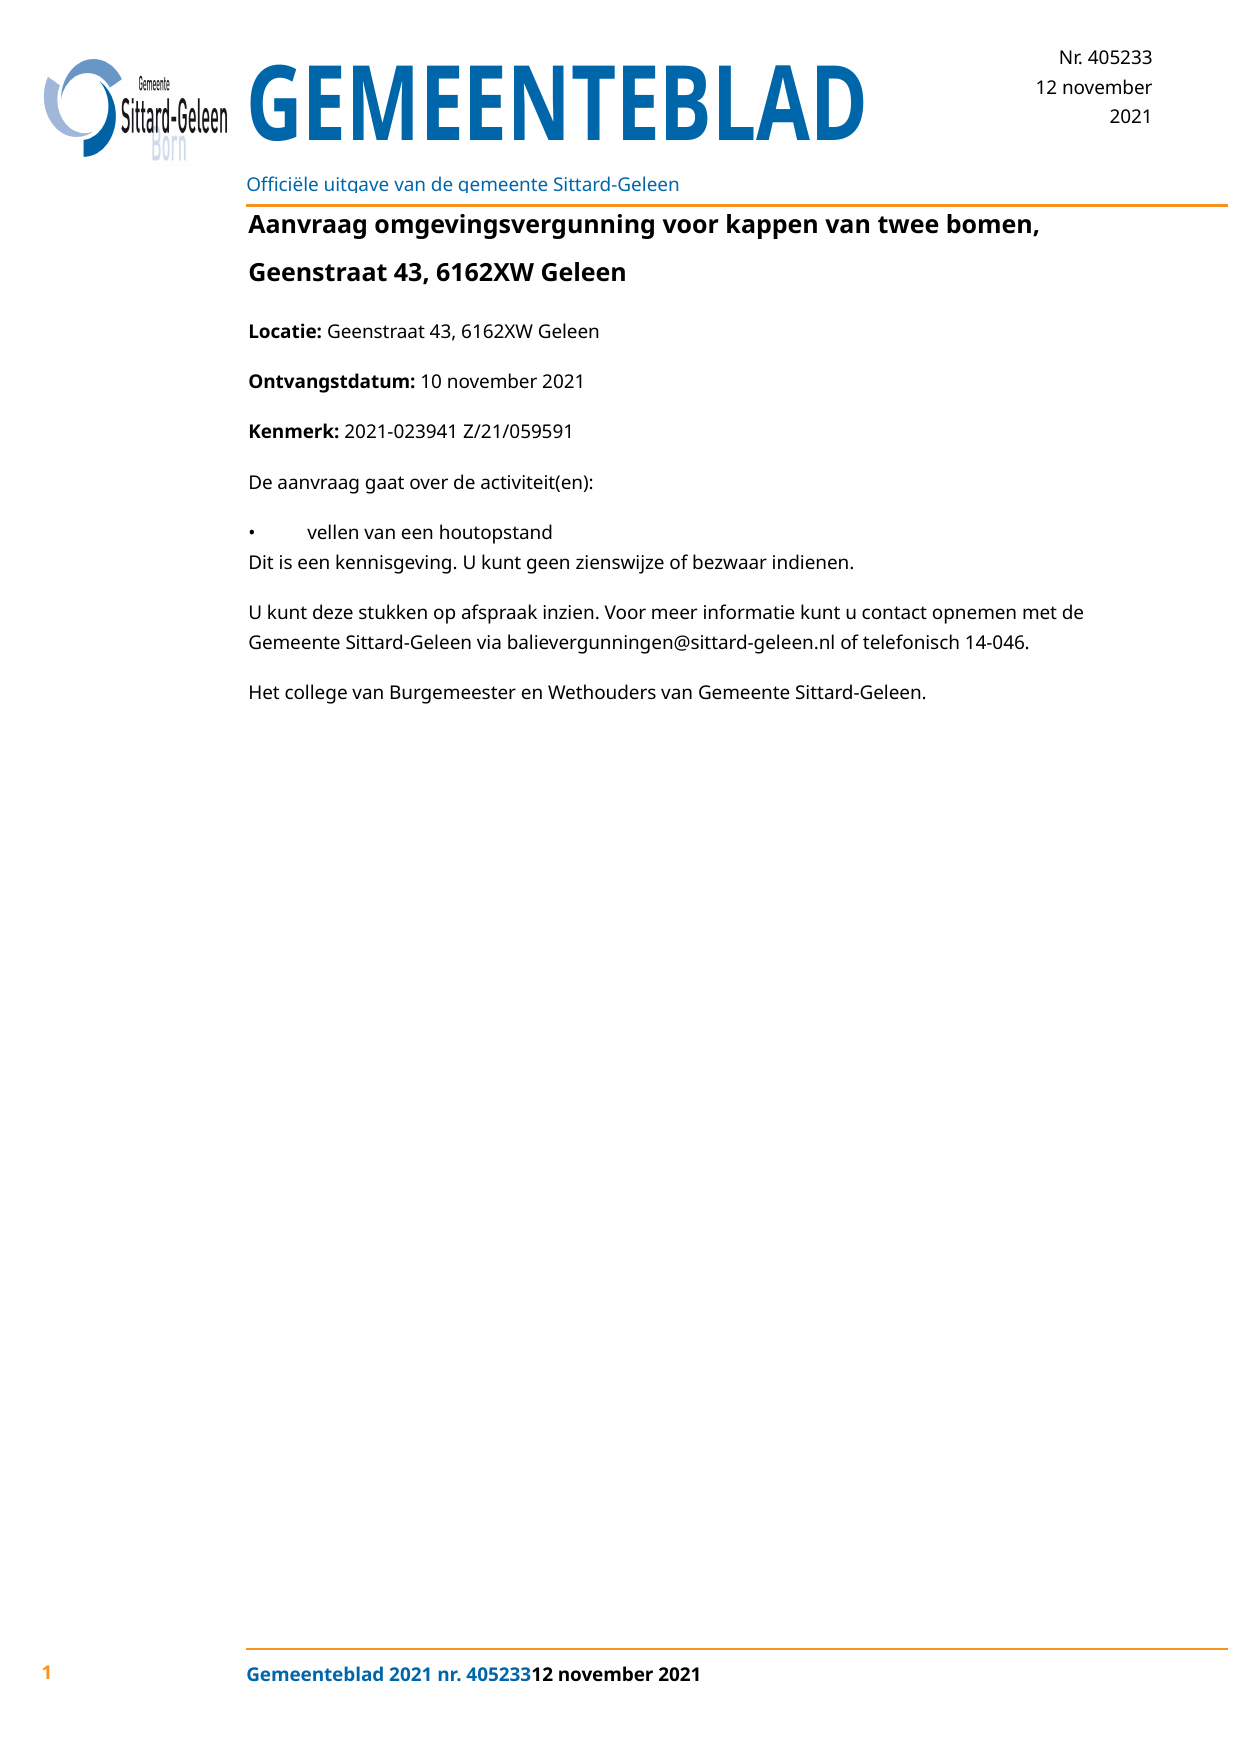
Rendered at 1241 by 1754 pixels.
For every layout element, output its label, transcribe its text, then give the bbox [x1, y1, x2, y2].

text Kenmerk: 2021-023941 Z/21/059591 [248, 419, 1152, 444]
text Aanvraag omgevingsvergunning voor kappen van twee bomen, Geenstraat 43, 6162XW Geleen [248, 207, 1152, 288]
picture [41, 47, 231, 172]
text Locatie: Geenstraat 43, 6162XW Geleen [248, 318, 1152, 344]
text Ontvangstdatum: 10 november 2021 [248, 368, 1152, 394]
text De aanvraag gaat over de activiteit(en): [248, 469, 1152, 495]
text Dit is een kennisgeving. U kunt geen zienswijze of bezwaar indienen. [248, 549, 1152, 575]
text U kunt deze stukken op afspraak inzien. Voor meer informatie kunt u contact opnemen met de Gemeente Sittard-Geleen via balievergunningen@sittard-geleen.nl of telefonisch 14-046. [248, 599, 1152, 655]
text Het college van Burgemeester en Wethouders van Gemeente Sittard-Geleen. [248, 679, 1152, 705]
list vellen van een houtopstand [248, 519, 1152, 545]
